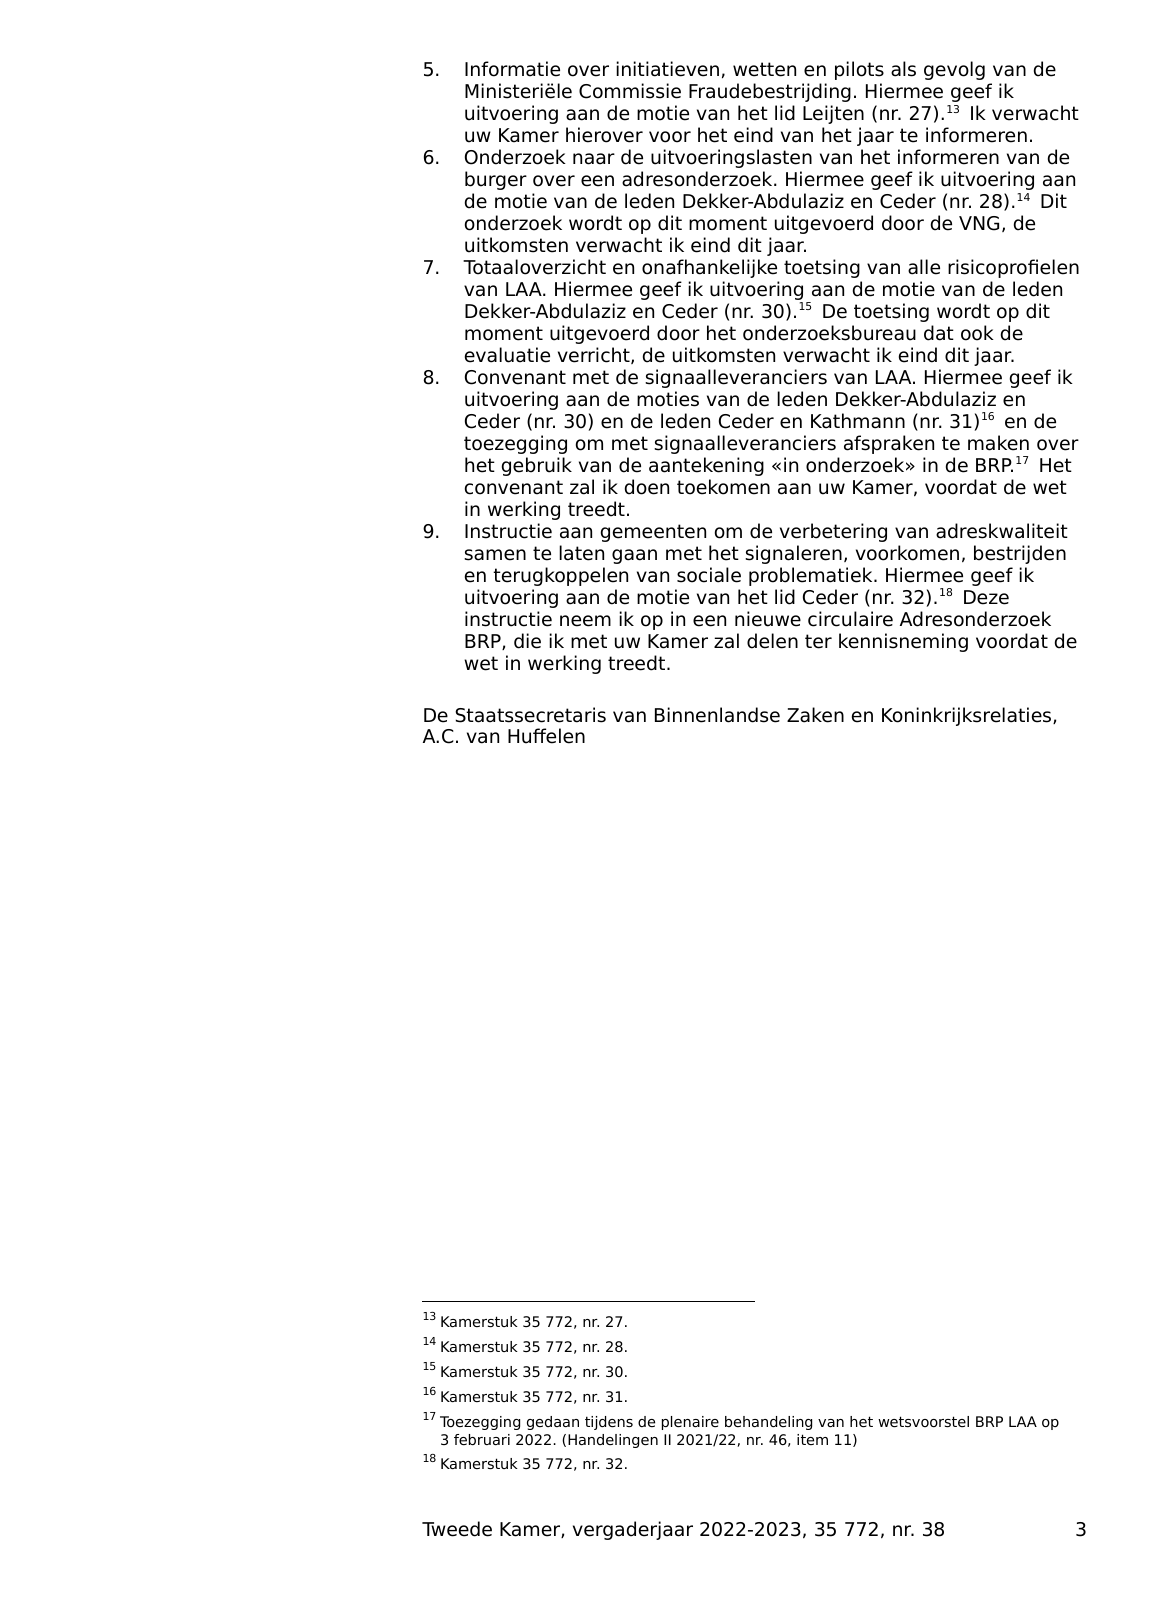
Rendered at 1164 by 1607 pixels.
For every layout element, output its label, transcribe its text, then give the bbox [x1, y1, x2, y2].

text Kamerstuk 35 772, nr. 31. [422, 1385, 1087, 1407]
text 9. Instructie aan gemeenten om de verbetering van adreskwaliteit samen te laten gaan met het signaleren, voorkomen, bestrijden en terugkoppelen van sociale problematiek. Hiermee geef ik uitvoering aan de motie van het lid Ceder (nr. 32). Deze instructie neem ik op in een nieuwe circulaire Adresonderzoek BRP, die ik met uw Kamer zal delen ter kennisneming voordat de wet in werking treedt. [422, 521, 1087, 674]
text Kamerstuk 35 772, nr. 28. [422, 1335, 1087, 1357]
text 6. Onderzoek naar de uitvoeringslasten van het informeren van de burger over een adresonderzoek. Hiermee geef ik uitvoering aan de motie van de leden Dekker-Abdulaziz en Ceder (nr. 28). Dit onderzoek wordt op dit moment uitgevoerd door de VNG, de uitkomsten verwacht ik eind dit jaar. [422, 147, 1087, 257]
text De Staatssecretaris van Binnenlandse Zaken en Koninkrijksrelaties, A.C. van Huffelen [422, 704, 1087, 748]
text Kamerstuk 35 772, nr. 32. [422, 1452, 1087, 1474]
text 8. Convenant met de signaalleveranciers van LAA. Hiermee geef ik uitvoering aan de moties van de leden Dekker-Abdulaziz en Ceder (nr. 30) en de leden Ceder en Kathmann (nr. 31) en de toezegging om met signaalleveranciers afspraken te maken over het gebruik van de aantekening «in onderzoek» in de BRP. Het convenant zal ik doen toekomen aan uw Kamer, voordat de wet in werking treedt. [422, 367, 1087, 521]
text Kamerstuk 35 772, nr. 27. [422, 1310, 1087, 1332]
text 5. Informatie over initiatieven, wetten en pilots als gevolg van de Ministeriële Commissie Fraudebestrijding. Hiermee geef ik uitvoering aan de motie van het lid Leijten (nr. 27). Ik verwacht uw Kamer hierover voor het eind van het jaar te informeren. [422, 59, 1087, 147]
text 7. Totaaloverzicht en onafhankelijke toetsing van alle risicoprofielen van LAA. Hiermee geef ik uitvoering aan de motie van de leden Dekker-Abdulaziz en Ceder (nr. 30). De toetsing wordt op dit moment uitgevoerd door het onderzoeksbureau dat ook de evaluatie verricht, de uitkomsten verwacht ik eind dit jaar. [422, 257, 1087, 367]
text Kamerstuk 35 772, nr. 30. [422, 1360, 1087, 1382]
text Toezegging gedaan tijdens de plenaire behandeling van het wetsvoorstel BRP LAA op 3 februari 2022. (Handelingen II 2021/22, nr. 46, item 11) [422, 1410, 1087, 1449]
